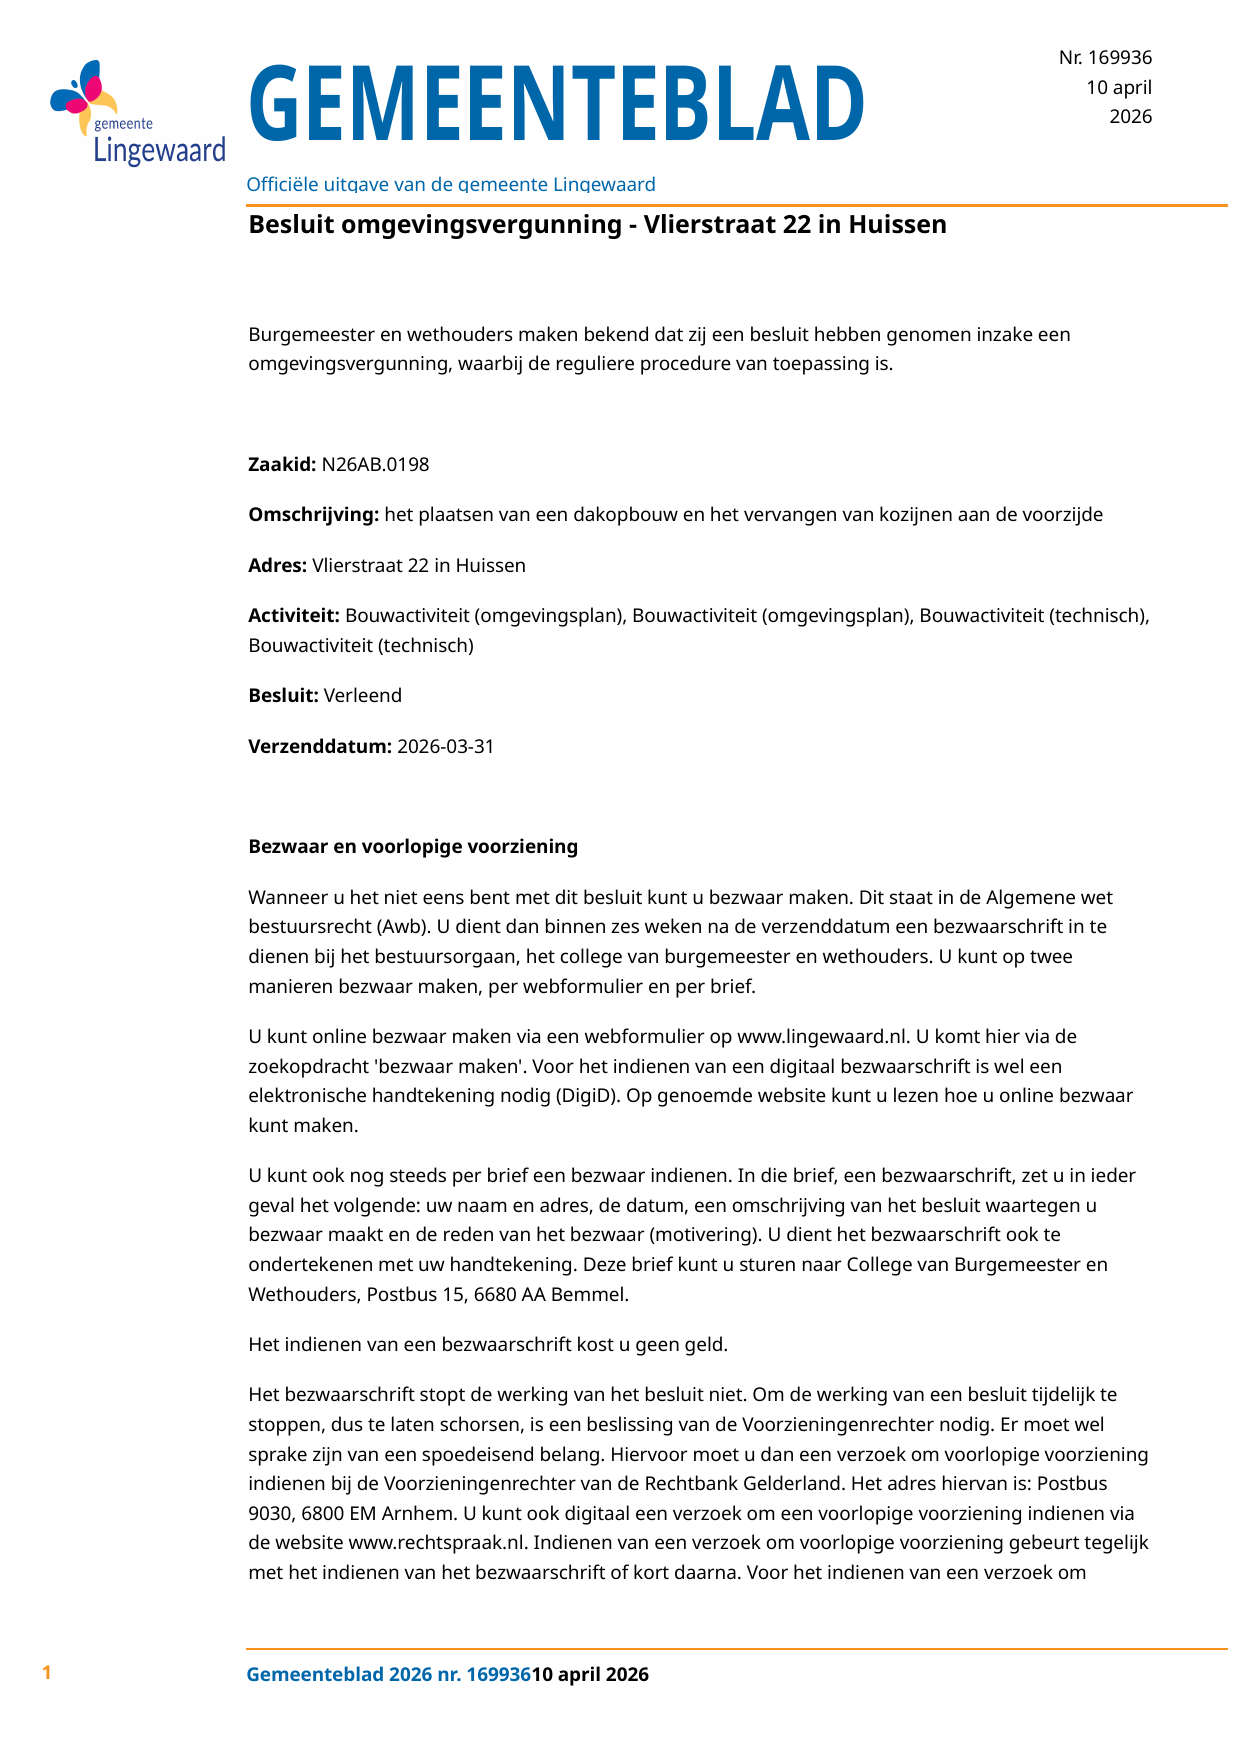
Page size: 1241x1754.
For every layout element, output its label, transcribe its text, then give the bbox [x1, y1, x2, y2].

text Verzenddatum: 2026-03-31 [248, 733, 1152, 758]
text Omschrijving: het plaatsen van een dakopbouw en het vervangen van kozijnen aan de voorzijde [248, 502, 1152, 527]
text Bezwaar en voorlopige voorziening [248, 834, 1152, 859]
text Besluit: Verleend [248, 682, 1152, 708]
text Activiteit: Bouwactiviteit (omgevingsplan), Bouwactiviteit (omgevingsplan), Bouwactiviteit (technisch), Bouwactiviteit (technisch) [248, 602, 1152, 658]
text Adres: Vlierstraat 22 in Huissen [248, 552, 1152, 578]
text Het bezwaarschrift stopt de werking van het besluit niet. Om de werking van een besluit tijdelijk te stoppen, dus te laten schorsen, is een beslissing van de Voorzieningenrechter nodig. Er moet wel sprake zijn van een spoedeisend belang. Hiervoor moet u dan een verzoek om voorlopige voorziening indienen bij de Voorzieningenrechter van de Rechtbank Gelderland. Het adres hiervan is: Postbus 9030, 6800 EM Arnhem. U kunt ook digitaal een verzoek om een voorlopige voorziening indienen via de website www.rechtspraak.nl. Indienen van een verzoek om voorlopige voorziening gebeurt tegelijk met het indienen van het bezwaarschrift of kort daarna. Voor het indienen van een verzoek om [248, 1382, 1152, 1585]
text U kunt ook nog steeds per brief een bezwaar indienen. In die brief, een bezwaarschrift, zet u in ieder geval het volgende: uw naam en adres, de datum, een omschrijving van het besluit waartegen u bezwaar maakt en de reden van het bezwaar (motivering). U dient het bezwaarschrift ook te ondertekenen met uw handtekening. Deze brief kunt u sturen naar College van Burgemeester en Wethouders, Postbus 15, 6680 AA Bemmel. [248, 1162, 1152, 1306]
text Besluit omgevingsvergunning - Vlierstraat 22 in Huissen [248, 207, 1152, 241]
text Burgemeester en wethouders maken bekend dat zij een besluit hebben genomen inzake een omgevingsvergunning, waarbij de reguliere procedure van toepassing is. [248, 321, 1152, 376]
text Wanneer u het niet eens bent met dit besluit kunt u bezwaar maken. Dit staat in de Algemene wet bestuursrecht (Awb). U dient dan binnen zes weken na de verzenddatum een bezwaarschrift in te dienen bij het bestuursorgaan, het college van burgemeester en wethouders. U kunt op twee manieren bezwaar maken, per webformulier en per brief. [248, 884, 1152, 998]
text Het indienen van een bezwaarschrift kost u geen geld. [248, 1331, 1152, 1357]
picture [41, 47, 231, 172]
text U kunt online bezwaar maken via een webformulier op www.lingewaard.nl. U komt hier via de zoekopdracht 'bezwaar maken'. Voor het indienen van een digitaal bezwaarschrift is wel een elektronische handtekening nodig (DigiD). Op genoemde website kunt u lezen hoe u online bezwaar kunt maken. [248, 1023, 1152, 1138]
text Zaakid: N26AB.0198 [248, 451, 1152, 477]
